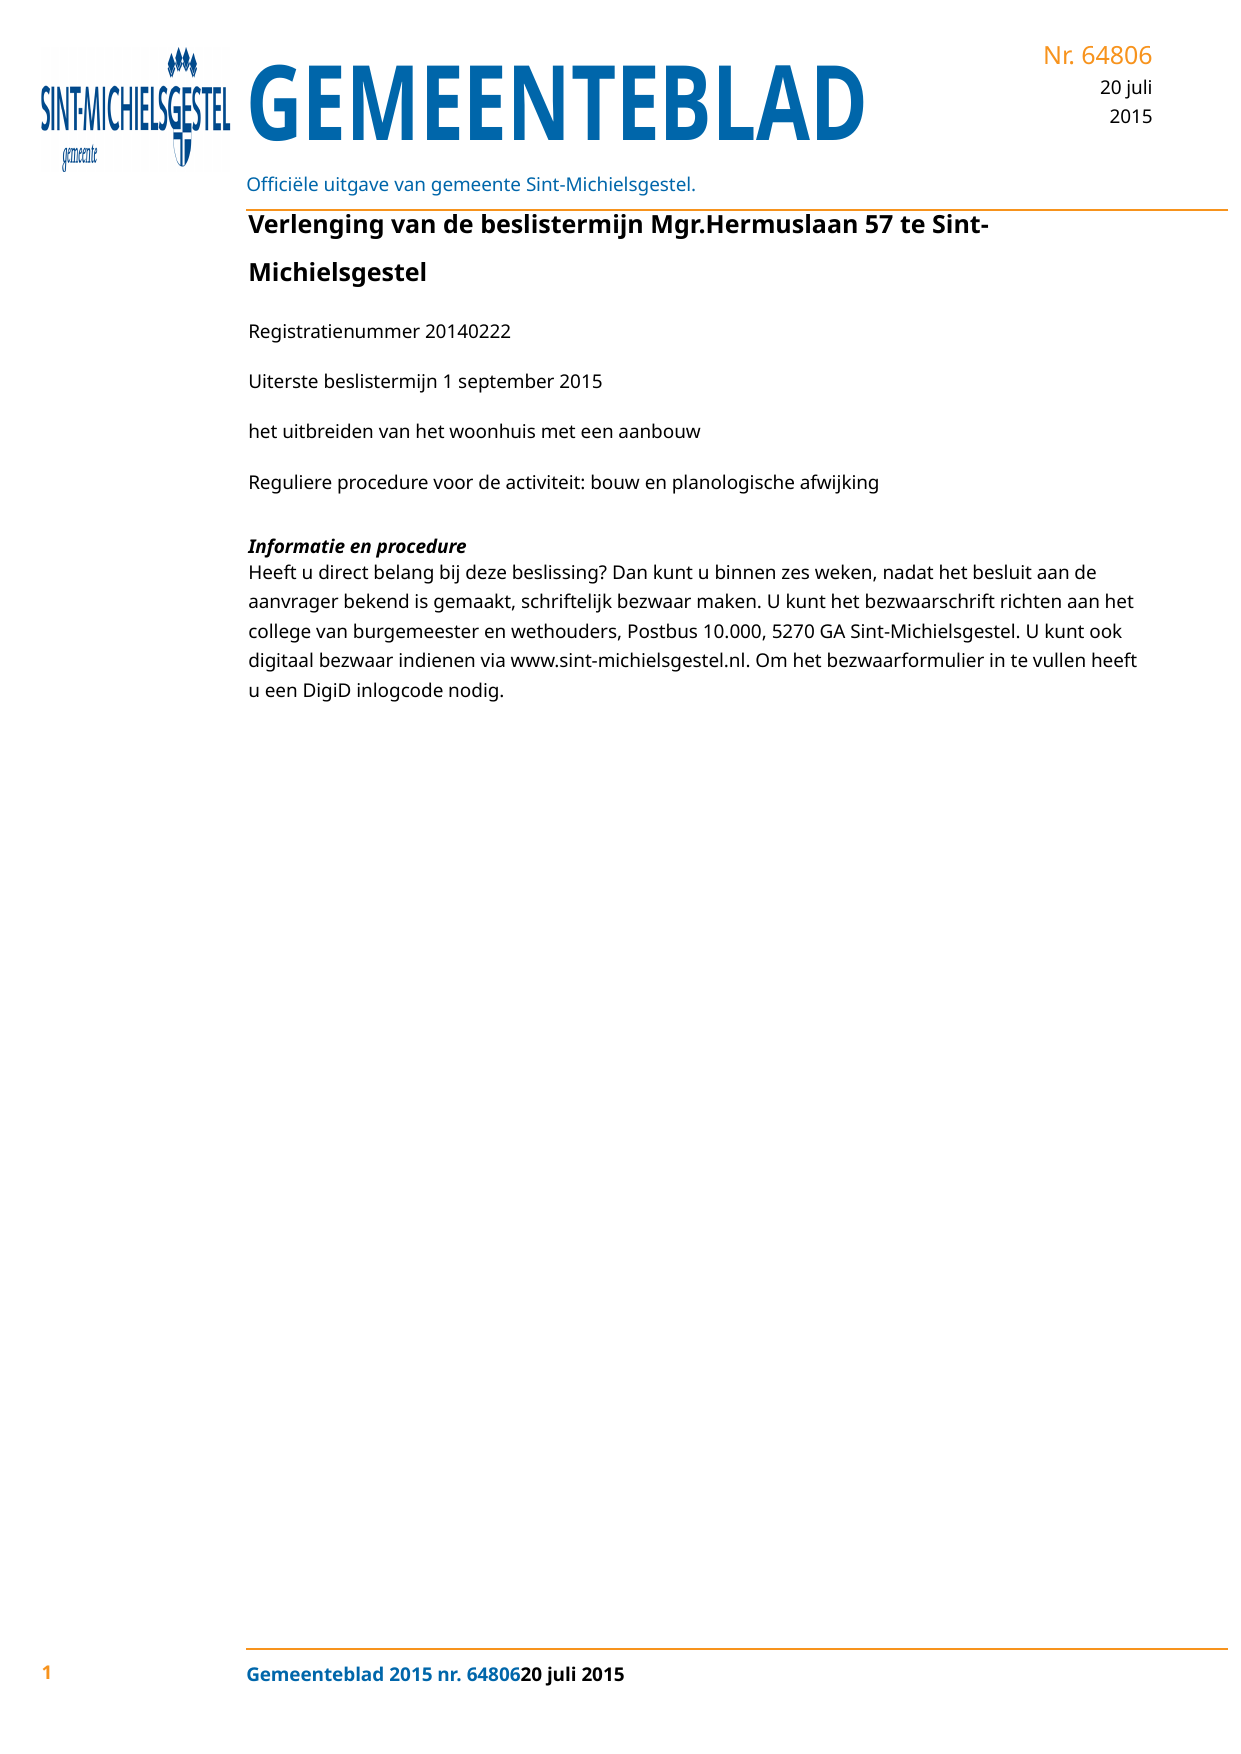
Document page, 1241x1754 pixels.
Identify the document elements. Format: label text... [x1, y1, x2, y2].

text het uitbreiden van het woonhuis met een aanbouw [248, 419, 1152, 444]
text Uiterste beslistermijn 1 september 2015 [248, 368, 1152, 394]
text Reguliere procedure voor de activiteit: bouw en planologische afwijking [248, 469, 1152, 495]
picture [41, 47, 231, 172]
text Verlenging van de beslistermijn Mgr.Hermuslaan 57 te Sint-Michielsgestel [248, 211, 1152, 288]
text Registratienummer 20140222 [248, 318, 1152, 344]
text Heeft u direct belang bij deze beslissing? Dan kunt u binnen zes weken, nadat het besluit aan de aanvrager bekend is gemaakt, schriftelijk bezwaar maken. U kunt het bezwaarschrift richten aan het college van burgemeester en wethouders, Postbus 10.000, 5270 GA Sint-Michielsgestel. U kunt ook digitaal bezwaar indienen via www.sint-michielsgestel.nl. Om het bezwaarformulier in te vullen heeft u een DigiD inlogcode nodig. [248, 559, 1152, 703]
text Informatie en procedure [248, 533, 1152, 559]
